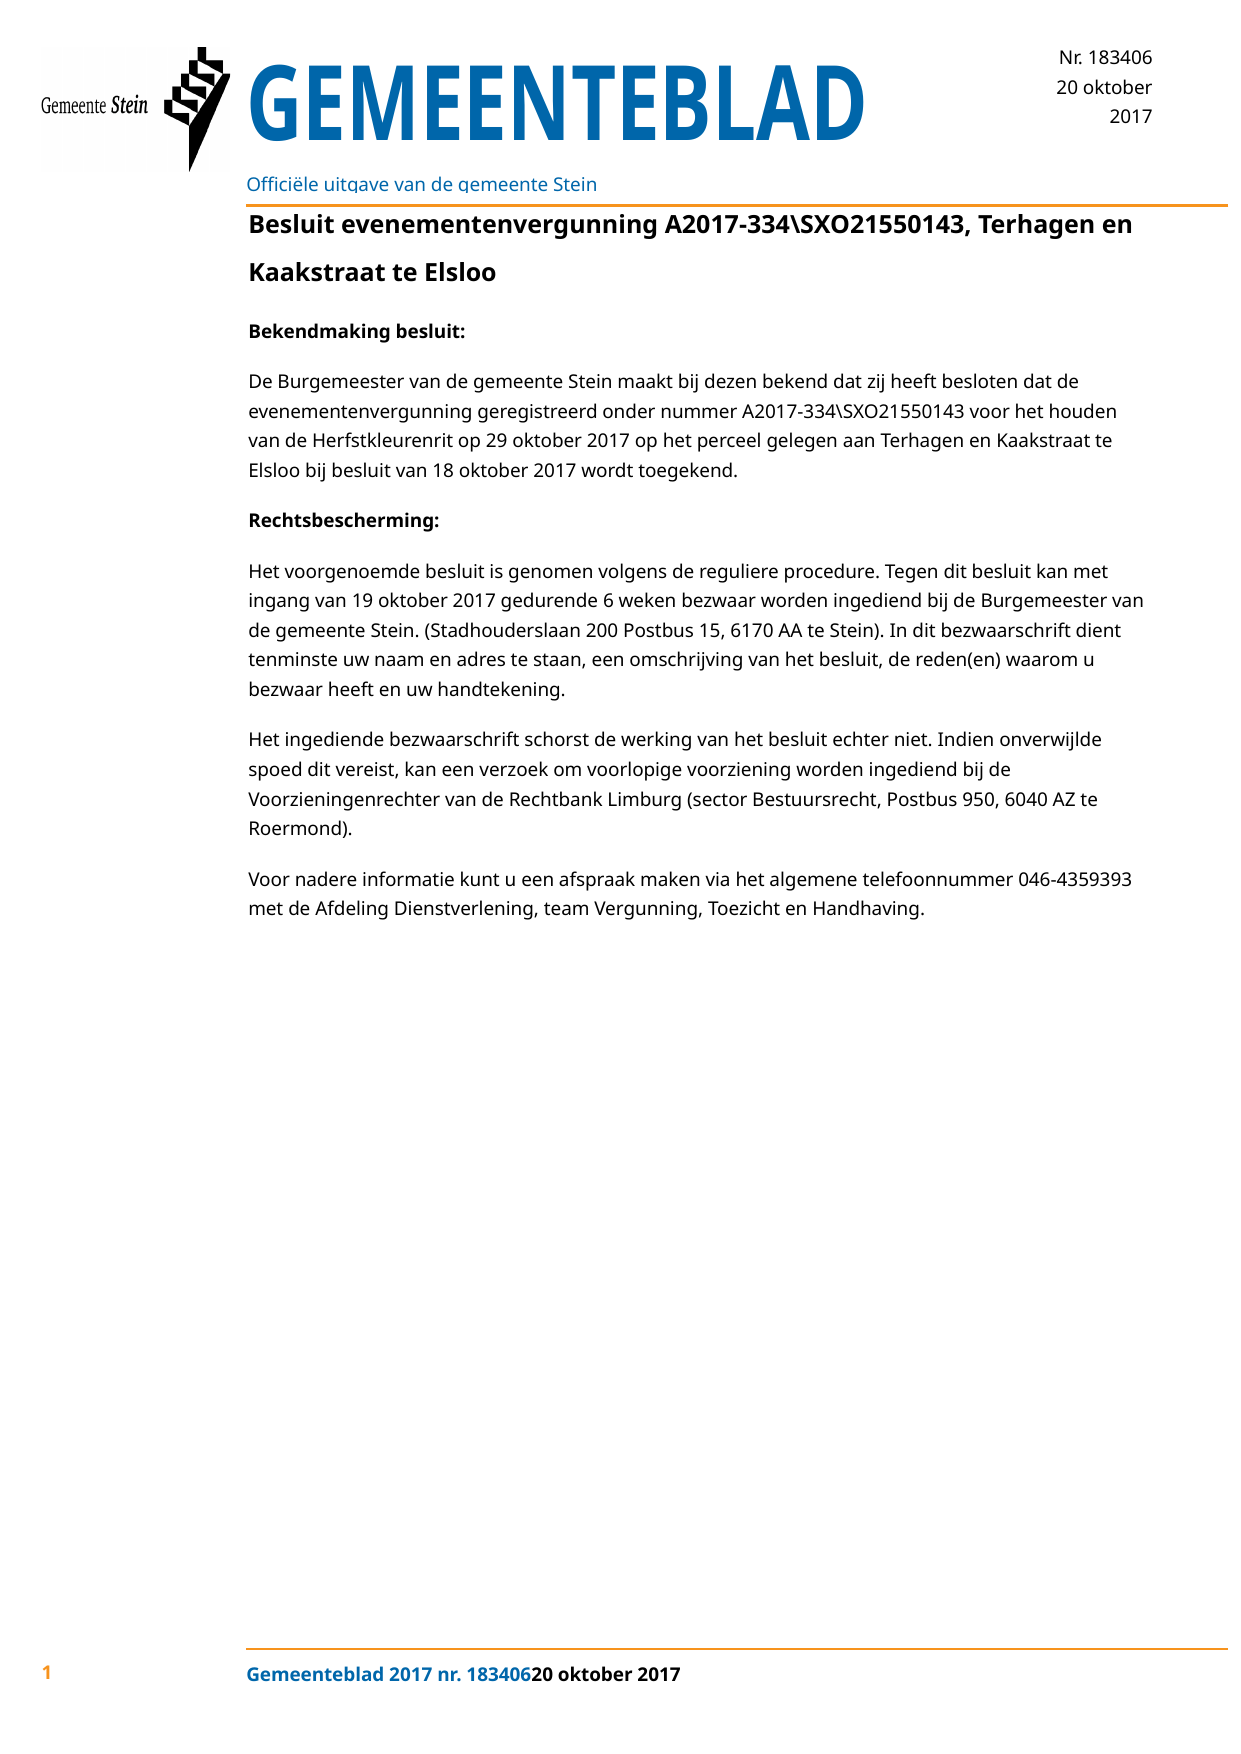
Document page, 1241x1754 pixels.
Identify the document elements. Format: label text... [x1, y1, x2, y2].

text Voor nadere informatie kunt u een afspraak maken via het algemene telefoonnummer 046-4359393 met de Afdeling Dienstverlening, team Vergunning, Toezicht en Handhaving. [248, 866, 1152, 921]
text Het voorgenoemde besluit is genomen volgens de reguliere procedure. Tegen dit besluit kan met ingang van 19 oktober 2017 gedurende 6 weken bezwaar worden ingediend bij de Burgemeester van de gemeente Stein. (Stadhouderslaan 200 Postbus 15, 6170 AA te Stein). In dit bezwaarschrift dient tenminste uw naam en adres te staan, een omschrijving van het besluit, de reden(en) waarom u bezwaar heeft en uw handtekening. [248, 558, 1152, 702]
text Besluit evenementenvergunning A2017-334\SXO21550143, Terhagen en Kaakstraat te Elsloo [248, 207, 1152, 288]
text Bekendmaking besluit: [248, 318, 1152, 344]
text Het ingediende bezwaarschrift schorst de werking van het besluit echter niet. Indien onverwijlde spoed dit vereist, kan een verzoek om voorlopige voorziening worden ingediend bij de Voorzieningenrechter van de Rechtbank Limburg (sector Bestuursrecht, Postbus 950, 6040 AZ te Roermond). [248, 727, 1152, 841]
picture [41, 47, 231, 172]
text Rechtsbescherming: [248, 507, 1152, 533]
text De Burgemeester van de gemeente Stein maakt bij dezen bekend dat zij heeft besloten dat de evenementenvergunning geregistreerd onder nummer A2017-334\SXO21550143 voor het houden van de Herfstkleurenrit op 29 oktober 2017 op het perceel gelegen aan Terhagen en Kaakstraat te Elsloo bij besluit van 18 oktober 2017 wordt toegekend. [248, 368, 1152, 483]
